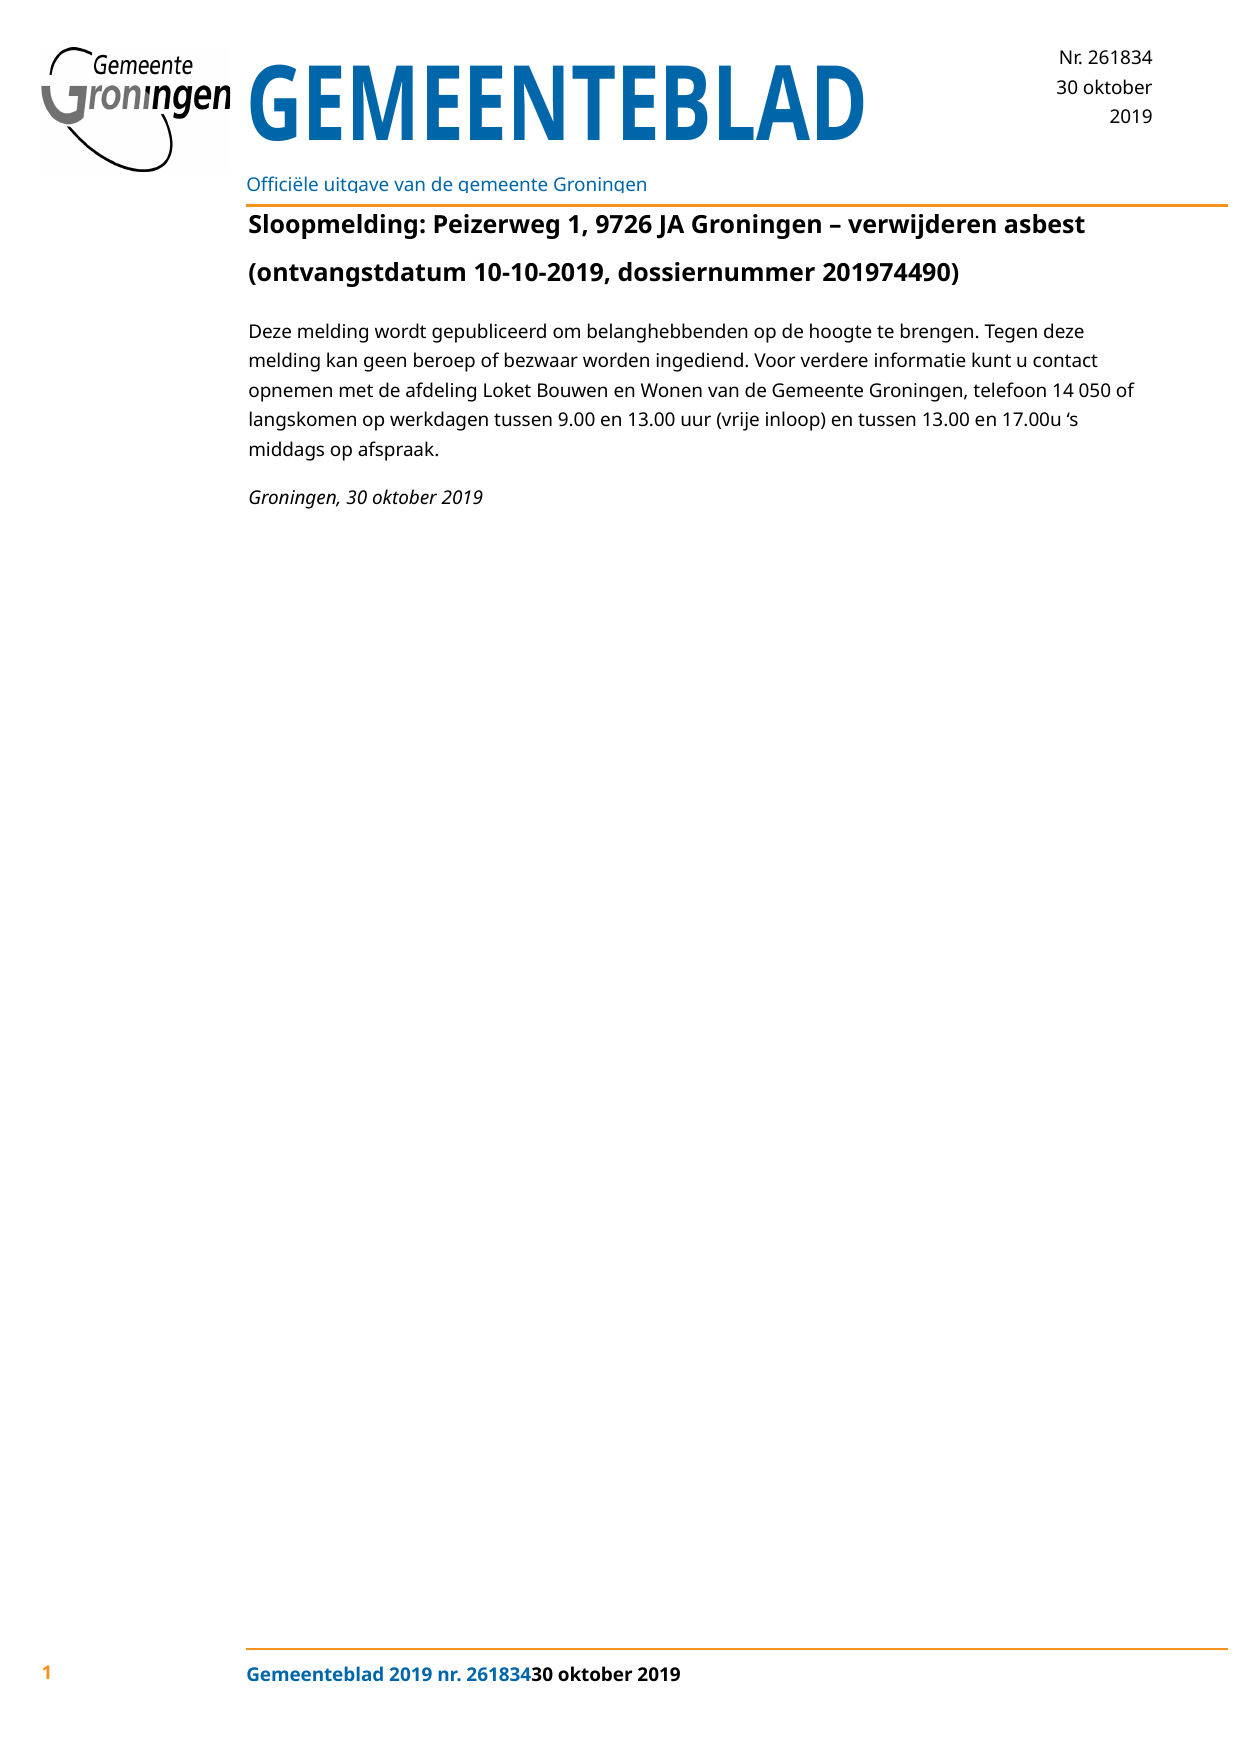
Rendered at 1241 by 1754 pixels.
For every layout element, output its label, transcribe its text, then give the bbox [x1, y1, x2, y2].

text Groningen, 30 oktober 2019 [248, 484, 1152, 510]
text Sloopmelding: Peizerweg 1, 9726 JA Groningen – verwijderen asbest (ontvangstdatum 10-10-2019, dossiernummer 201974490) [248, 207, 1152, 288]
text Deze melding wordt gepubliceerd om belanghebbenden op de hoogte te brengen. Tegen deze melding kan geen beroep of bezwaar worden ingediend. Voor verdere informatie kunt u contact opnemen met de afdeling Loket Bouwen en Wonen van de Gemeente Groningen, telefoon 14 050 of langskomen op werkdagen tussen 9.00 en 13.00 uur (vrije inloop) en tussen 13.00 en 17.00u ‘s middags op afspraak. [248, 318, 1152, 462]
picture [41, 47, 231, 172]
